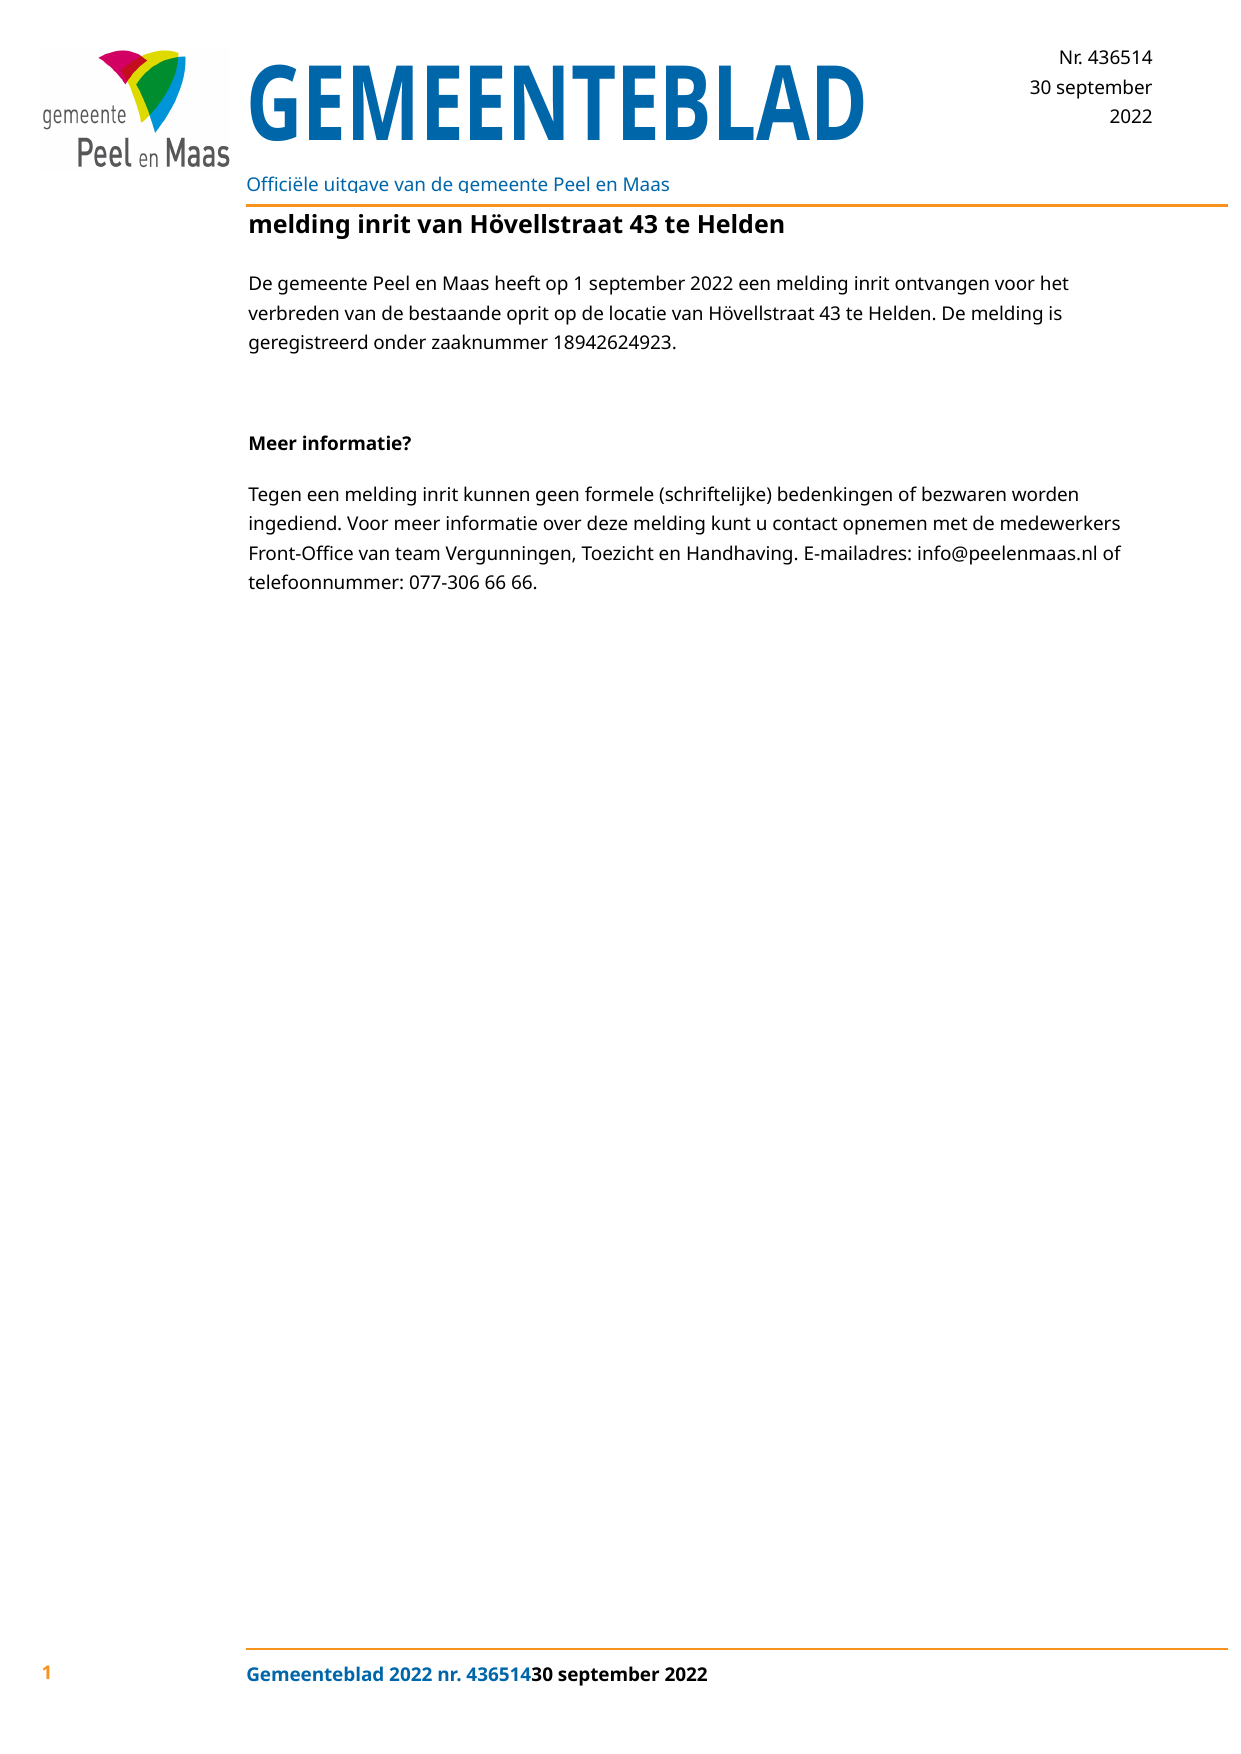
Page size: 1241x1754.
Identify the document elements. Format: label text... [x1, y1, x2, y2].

text Tegen een melding inrit kunnen geen formele (schriftelijke) bedenkingen of bezwaren worden ingediend. Voor meer informatie over deze melding kunt u contact opnemen met de medewerkers Front-Office van team Vergunningen, Toezicht en Handhaving. E-mailadres: info@peelenmaas.nl of telefoonnummer: 077-306 66 66. [248, 481, 1152, 595]
text De gemeente Peel en Maas heeft op 1 september 2022 een melding inrit ontvangen voor het verbreden van de bestaande oprit op de locatie van Hövellstraat 43 te Helden. De melding is geregistreerd onder zaaknummer 18942624923. [248, 270, 1152, 355]
picture [41, 47, 231, 172]
text Meer informatie? [248, 430, 1152, 456]
text melding inrit van Hövellstraat 43 te Helden [248, 207, 1152, 241]
